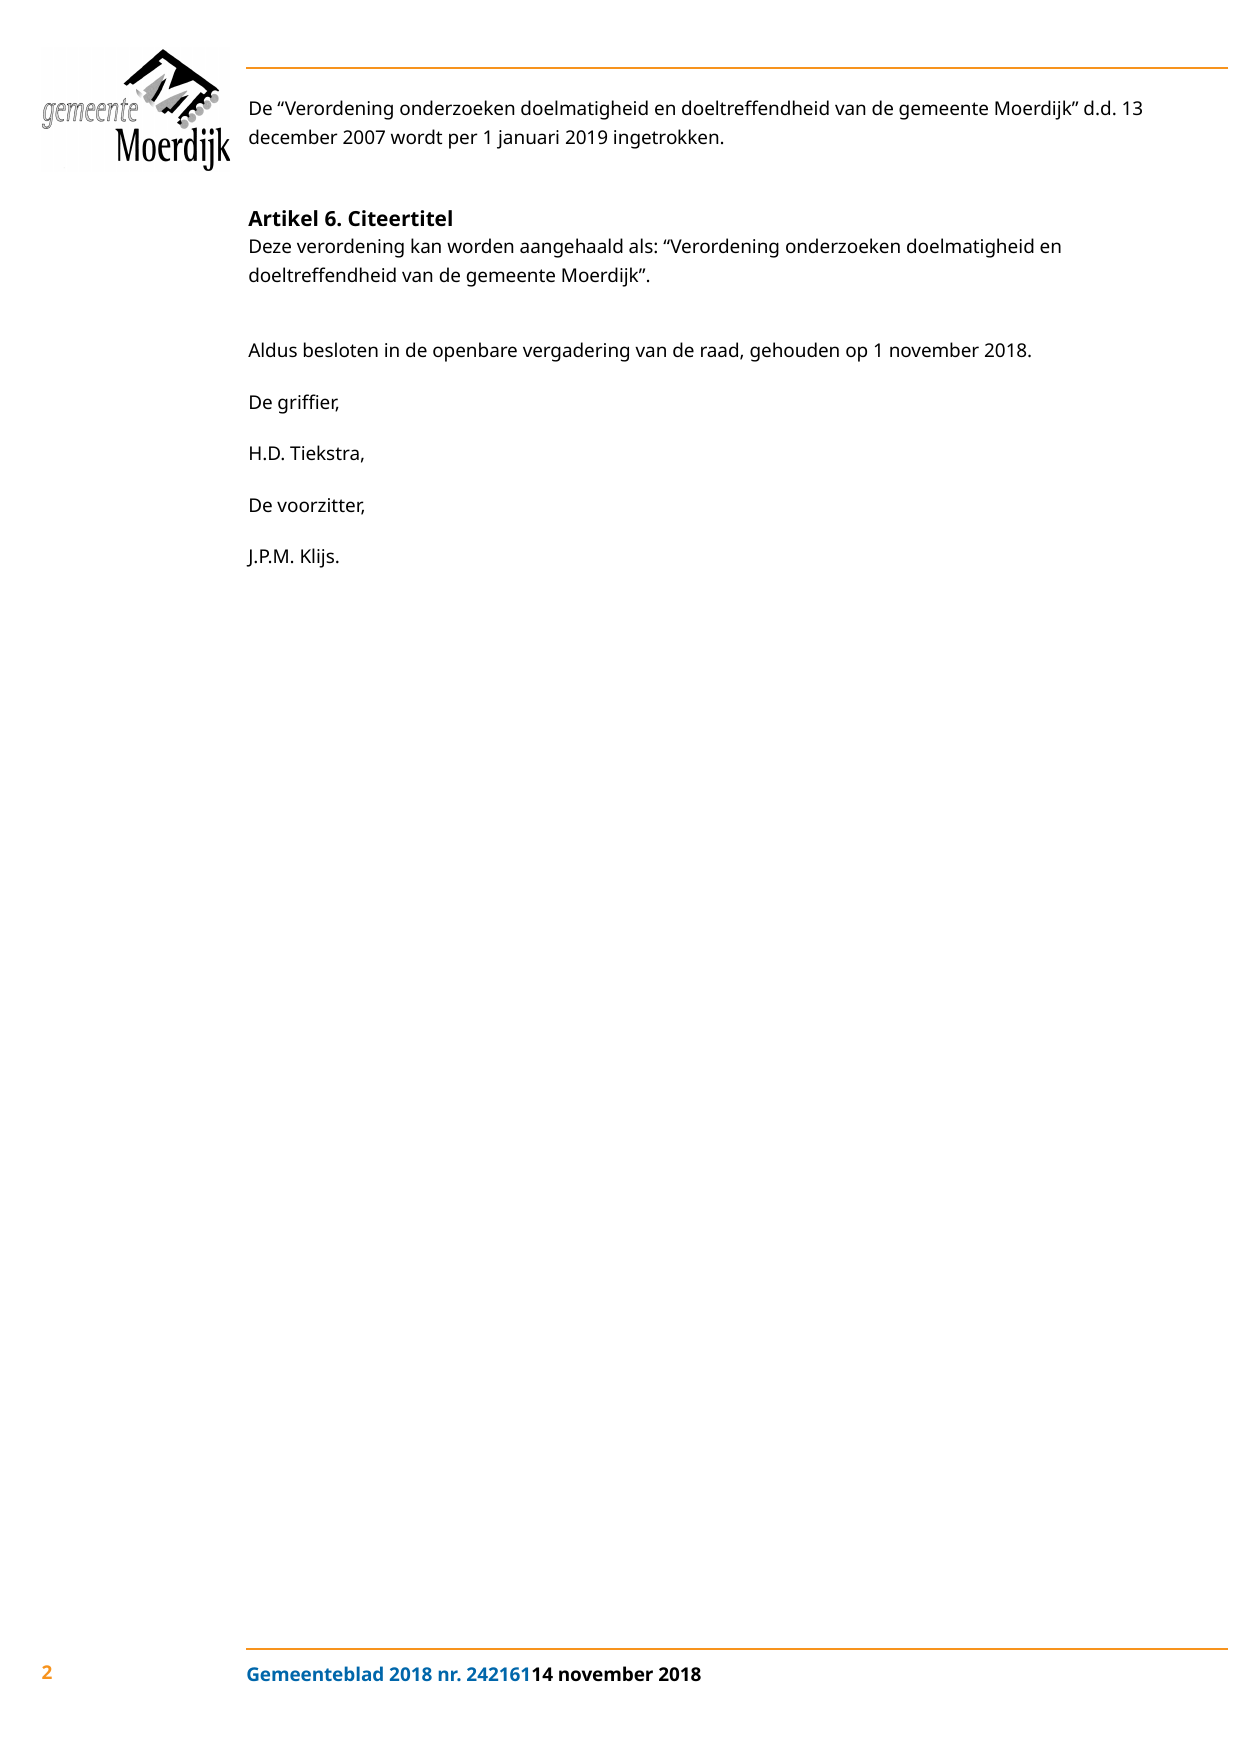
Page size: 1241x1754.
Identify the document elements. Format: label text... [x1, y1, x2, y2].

text H.D. Tiekstra, [248, 441, 1152, 466]
text J.P.M. Klijs. [248, 543, 1152, 569]
text Artikel 6. Citeertitel [248, 204, 1152, 233]
picture [41, 47, 231, 172]
text Aldus besloten in de openbare vergadering van de raad, gehouden op 1 november 2018. [248, 338, 1152, 363]
text Deze verordening kan worden aangehaald als: “Verordening onderzoeken doelmatigheid en doeltreffendheid van de gemeente Moerdijk”. [248, 233, 1152, 288]
text De “Verordening onderzoeken doelmatigheid en doeltreffendheid van de gemeente Moerdijk” d.d. 13 december 2007 wordt per 1 januari 2019 ingetrokken. [248, 95, 1152, 150]
text De voorzitter, [248, 492, 1152, 518]
text De griffier, [248, 389, 1152, 415]
